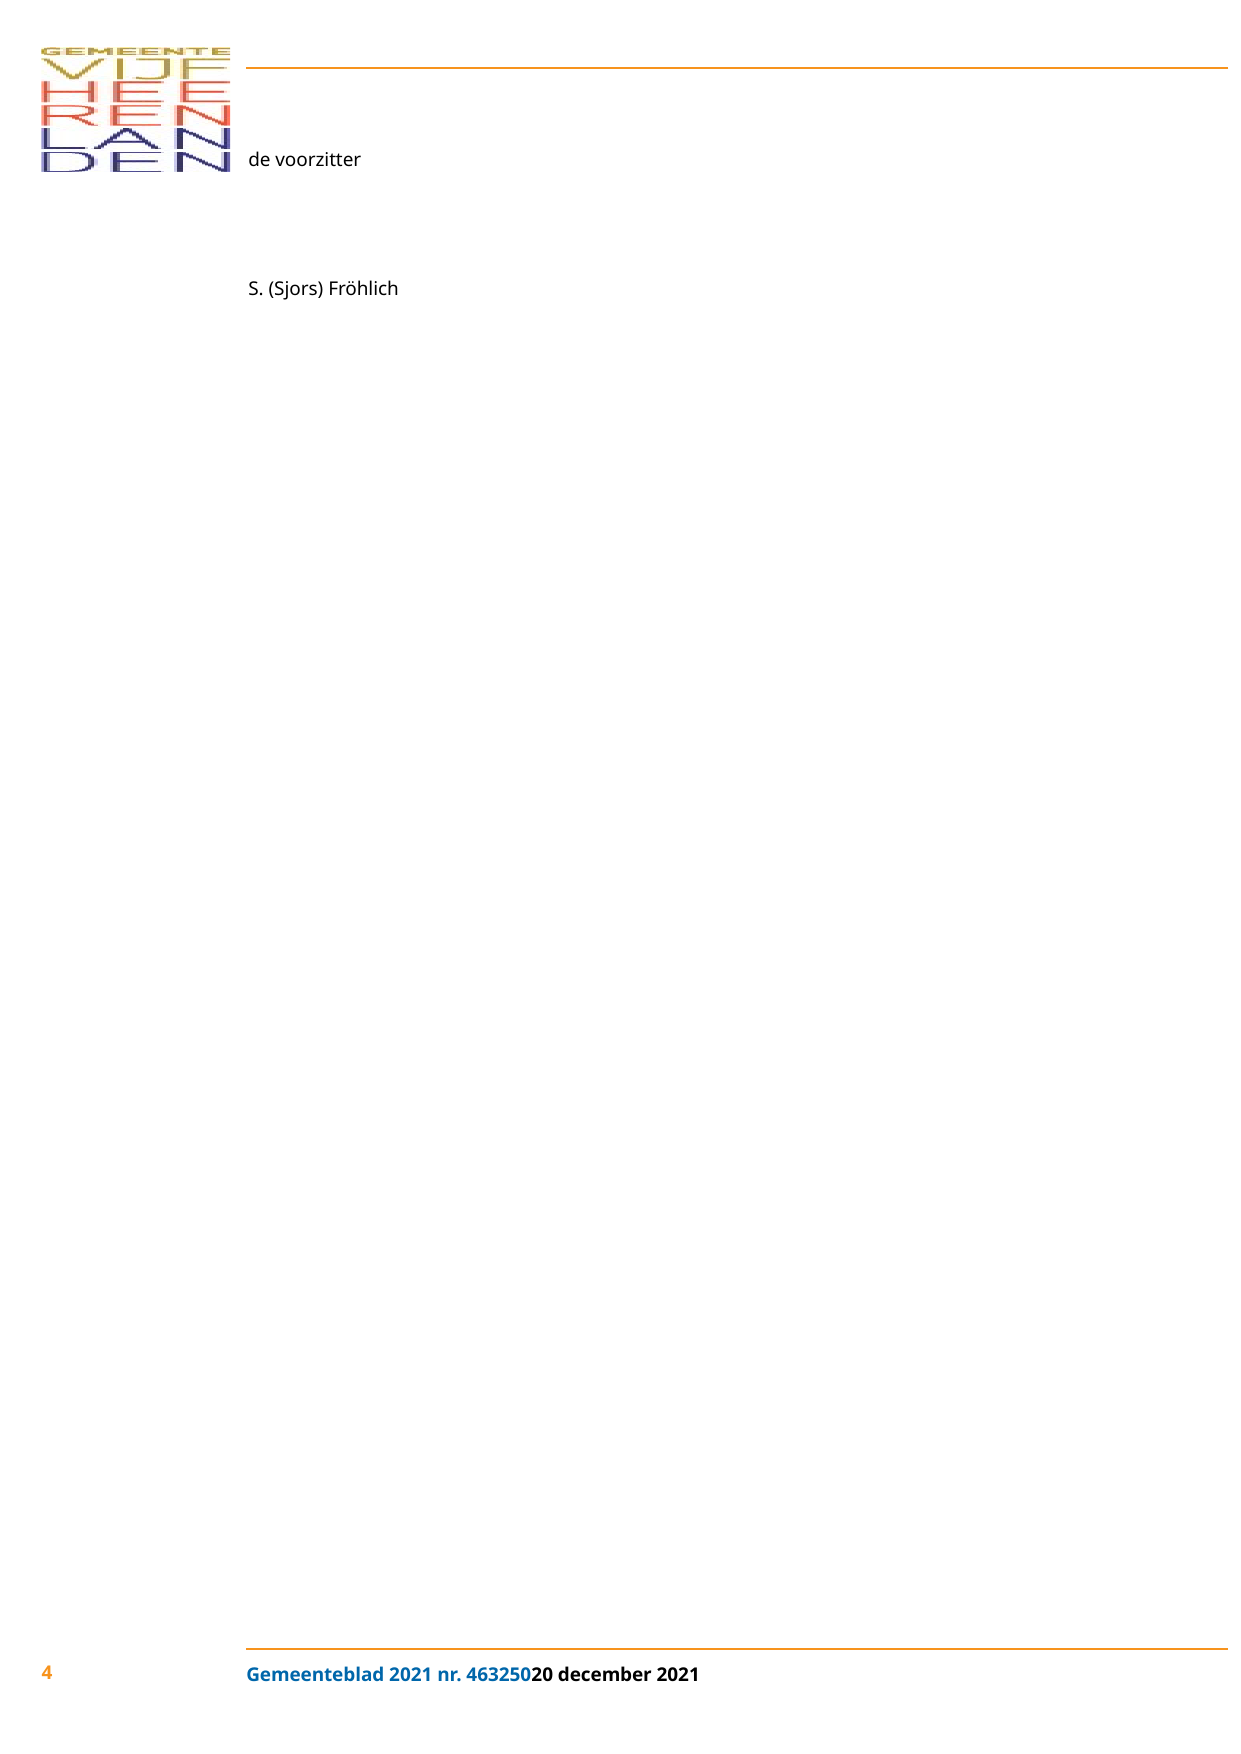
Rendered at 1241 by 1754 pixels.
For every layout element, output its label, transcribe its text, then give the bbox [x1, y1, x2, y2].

text de voorzitter [248, 146, 1152, 172]
picture [41, 47, 231, 172]
text S. (Sjors) Fröhlich [248, 275, 1152, 301]
